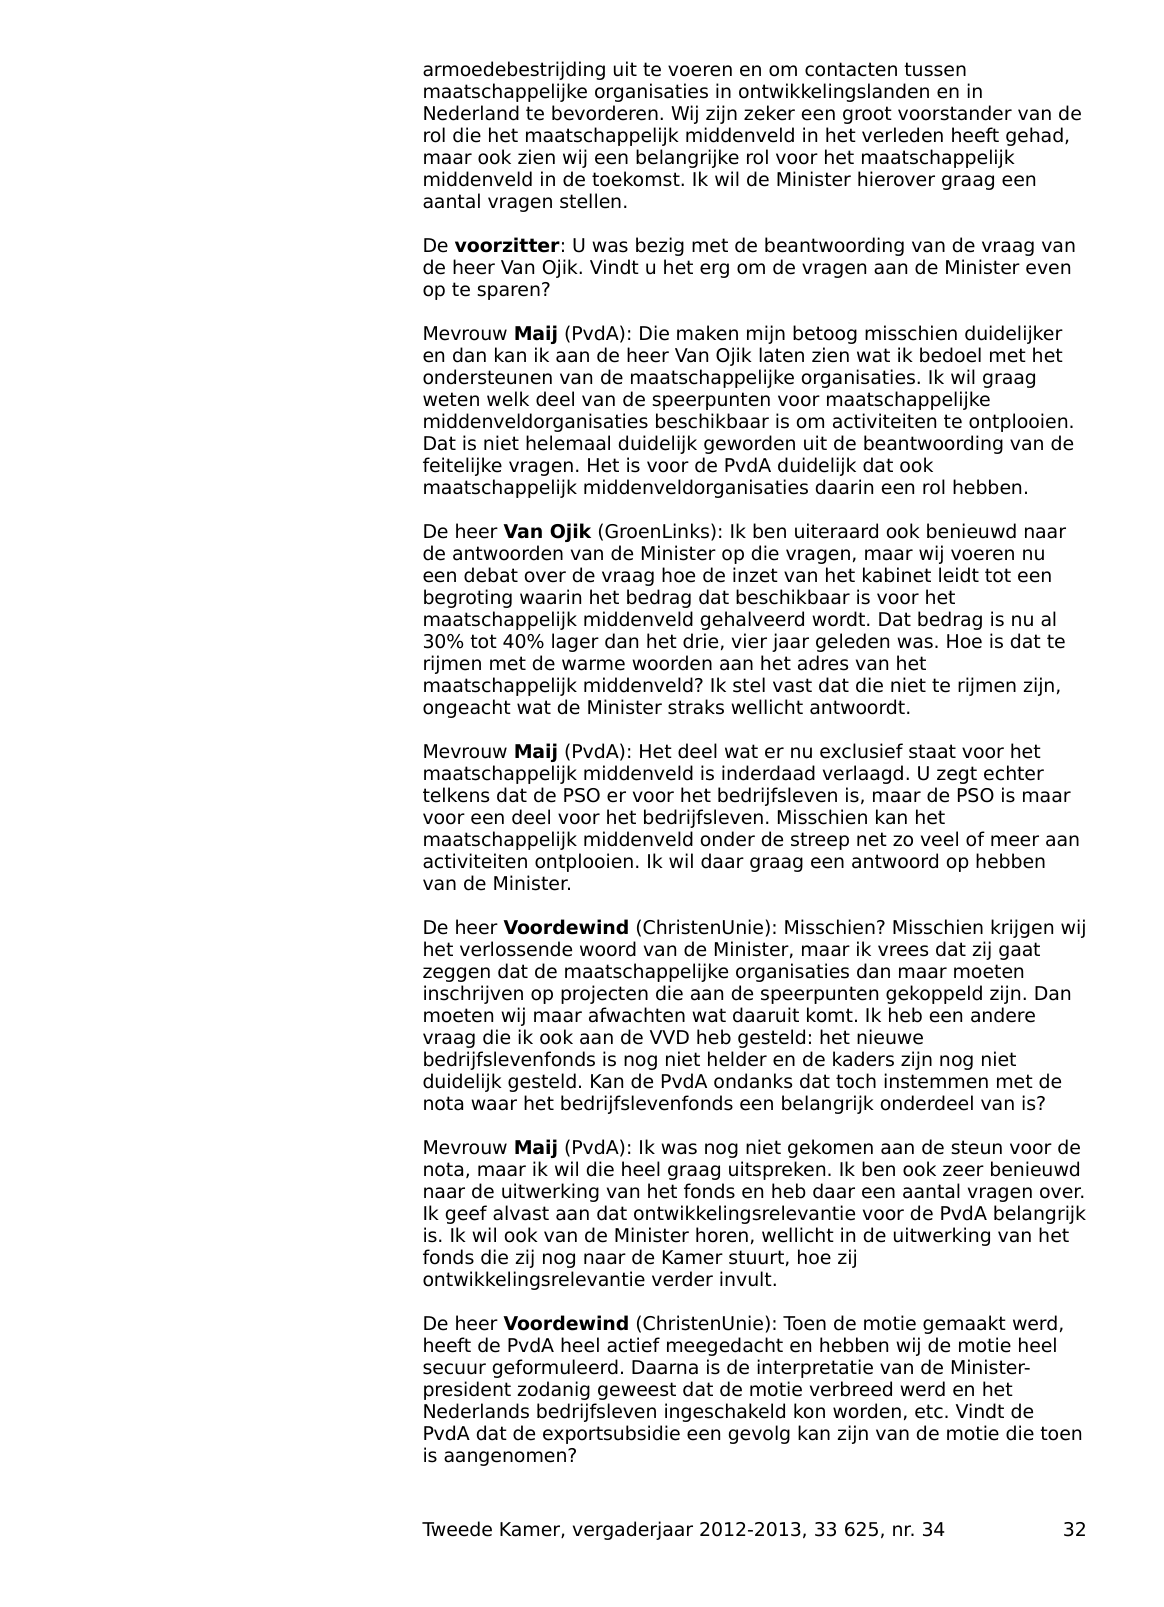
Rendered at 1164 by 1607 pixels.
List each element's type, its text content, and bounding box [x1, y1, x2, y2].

text De voorzitter: U was bezig met de beantwoording van de vraag van de heer Van Ojik. Vindt u het erg om de vragen aan de Minister even op te sparen? [422, 235, 1087, 301]
text De heer Van Ojik (GroenLinks): Ik ben uiteraard ook benieuwd naar de antwoorden van de Minister op die vragen, maar wij voeren nu een debat over de vraag hoe de inzet van het kabinet leidt tot een begroting waarin het bedrag dat beschikbaar is voor het maatschappelijk middenveld gehalveerd wordt. Dat bedrag is nu al 30% tot 40% lager dan het drie, vier jaar geleden was. Hoe is dat te rijmen met de warme woorden aan het adres van het maatschappelijk middenveld? Ik stel vast dat die niet te rijmen zijn, ongeacht wat de Minister straks wellicht antwoordt. [422, 521, 1087, 719]
text De heer Voordewind (ChristenUnie): Toen de motie gemaakt werd, heeft de PvdA heel actief meegedacht en hebben wij de motie heel secuur geformuleerd. Daarna is de interpretatie van de Minister-president zodanig geweest dat de motie verbreed werd en het Nederlands bedrijfsleven ingeschakeld kon worden, etc. Vindt de PvdA dat de exportsubsidie een gevolg kan zijn van de motie die toen is aangenomen? [422, 1313, 1087, 1467]
text armoedebestrijding uit te voeren en om contacten tussen maatschappelijke organisaties in ontwikkelingslanden en in Nederland te bevorderen. Wij zijn zeker een groot voorstander van de rol die het maatschappelijk middenveld in het verleden heeft gehad, maar ook zien wij een belangrijke rol voor het maatschappelijk middenveld in de toekomst. Ik wil de Minister hierover graag een aantal vragen stellen. [422, 59, 1087, 213]
text Mevrouw Maij (PvdA): Ik was nog niet gekomen aan de steun voor de nota, maar ik wil die heel graag uitspreken. Ik ben ook zeer benieuwd naar de uitwerking van het fonds en heb daar een aantal vragen over. Ik geef alvast aan dat ontwikkelingsrelevantie voor de PvdA belangrijk is. Ik wil ook van de Minister horen, wellicht in de uitwerking van het fonds die zij nog naar de Kamer stuurt, hoe zij ontwikkelingsrelevantie verder invult. [422, 1137, 1087, 1291]
text De heer Voordewind (ChristenUnie): Misschien? Misschien krijgen wij het verlossende woord van de Minister, maar ik vrees dat zij gaat zeggen dat de maatschappelijke organisaties dan maar moeten inschrijven op projecten die aan de speerpunten gekoppeld zijn. Dan moeten wij maar afwachten wat daaruit komt. Ik heb een andere vraag die ik ook aan de VVD heb gesteld: het nieuwe bedrijfslevenfonds is nog niet helder en de kaders zijn nog niet duidelijk gesteld. Kan de PvdA ondanks dat toch instemmen met de nota waar het bedrijfslevenfonds een belangrijk onderdeel van is? [422, 917, 1087, 1115]
text Mevrouw Maij (PvdA): Het deel wat er nu exclusief staat voor het maatschappelijk middenveld is inderdaad verlaagd. U zegt echter telkens dat de PSO er voor het bedrijfsleven is, maar de PSO is maar voor een deel voor het bedrijfsleven. Misschien kan het maatschappelijk middenveld onder de streep net zo veel of meer aan activiteiten ontplooien. Ik wil daar graag een antwoord op hebben van de Minister. [422, 741, 1087, 895]
text Mevrouw Maij (PvdA): Die maken mijn betoog misschien duidelijker en dan kan ik aan de heer Van Ojik laten zien wat ik bedoel met het ondersteunen van de maatschappelijke organisaties. Ik wil graag weten welk deel van de speerpunten voor maatschappelijke middenveldorganisaties beschikbaar is om activiteiten te ontplooien. Dat is niet helemaal duidelijk geworden uit de beantwoording van de feitelijke vragen. Het is voor de PvdA duidelijk dat ook maatschappelijk middenveldorganisaties daarin een rol hebben. [422, 323, 1087, 499]
